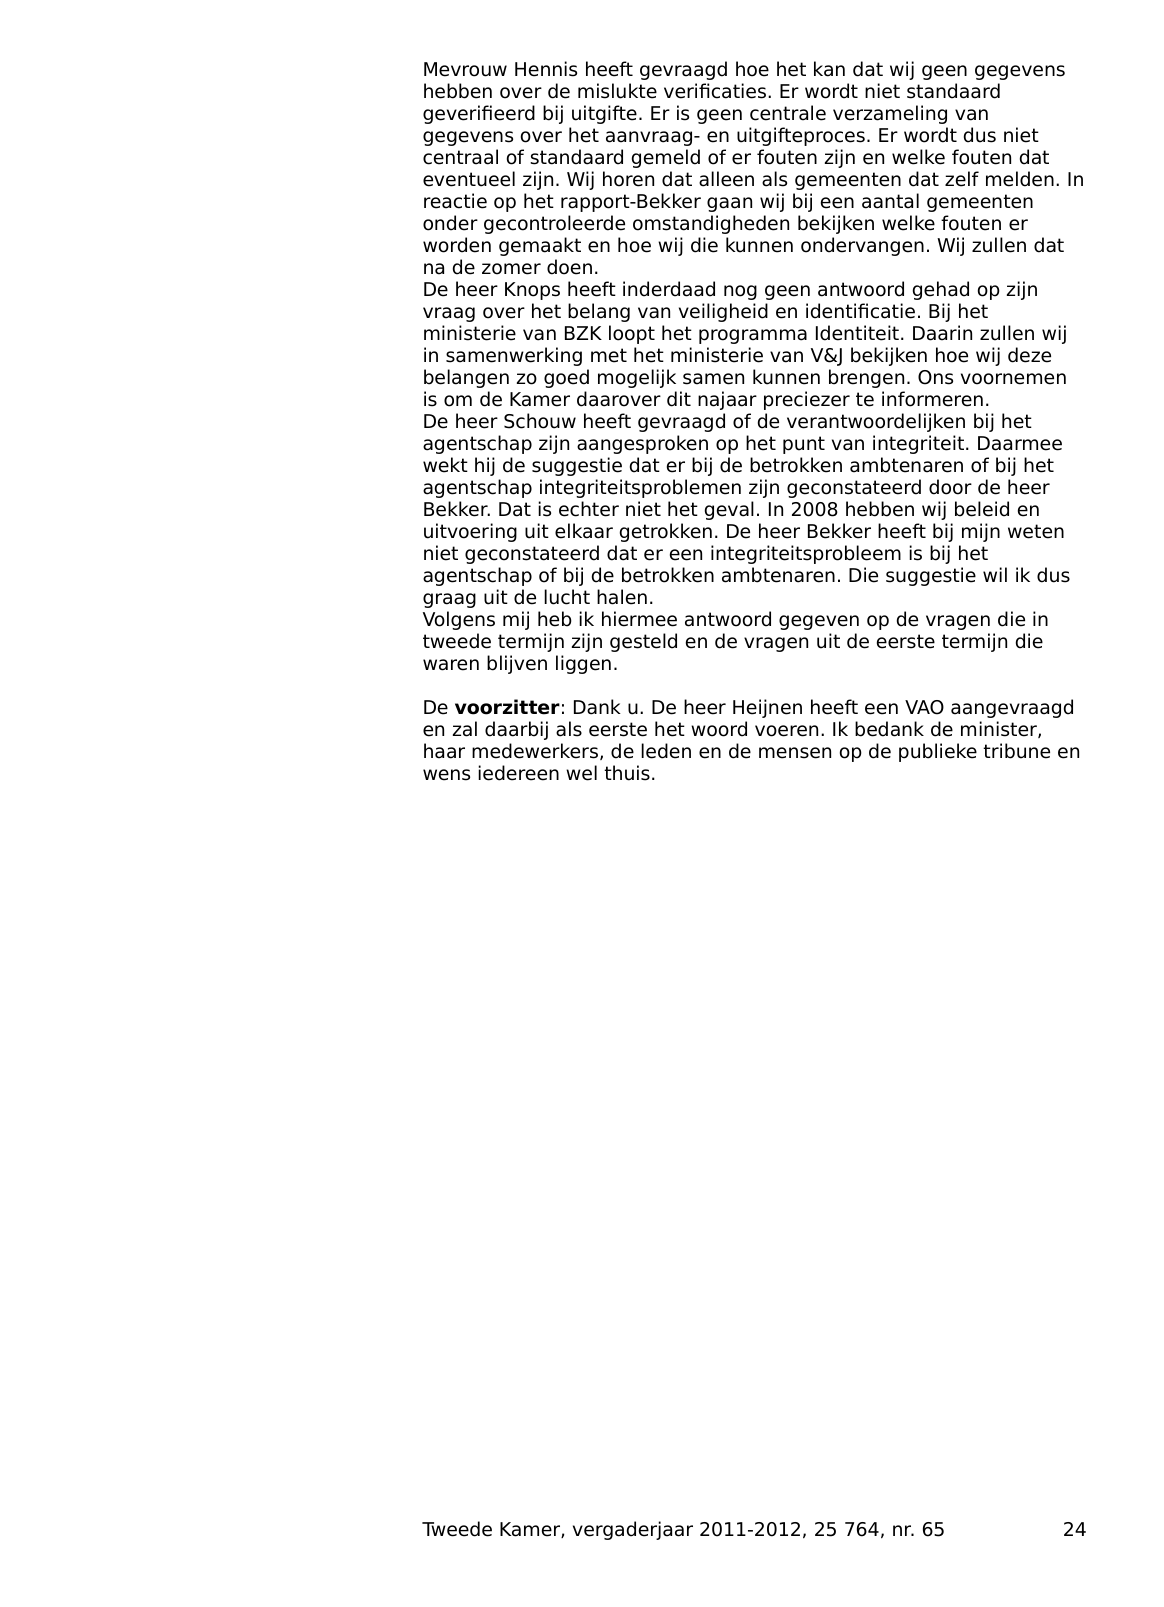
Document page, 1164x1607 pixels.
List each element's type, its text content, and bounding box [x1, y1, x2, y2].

text Mevrouw Hennis heeft gevraagd hoe het kan dat wij geen gegevens hebben over de mislukte verificaties. Er wordt niet standaard geverifieerd bij uitgifte. Er is geen centrale verzameling van gegevens over het aanvraag- en uitgifteproces. Er wordt dus niet centraal of standaard gemeld of er fouten zijn en welke fouten dat eventueel zijn. Wij horen dat alleen als gemeenten dat zelf melden. In reactie op het rapport-Bekker gaan wij bij een aantal gemeenten onder gecontroleerde omstandigheden bekijken welke fouten er worden gemaakt en hoe wij die kunnen ondervangen. Wij zullen dat na de zomer doen. [422, 59, 1087, 279]
text De heer Knops heeft inderdaad nog geen antwoord gehad op zijn vraag over het belang van veiligheid en identificatie. Bij het ministerie van BZK loopt het programma Identiteit. Daarin zullen wij in samenwerking met het ministerie van V&J bekijken hoe wij deze belangen zo goed mogelijk samen kunnen brengen. Ons voornemen is om de Kamer daarover dit najaar preciezer te informeren. [422, 279, 1087, 411]
text De heer Schouw heeft gevraagd of de verantwoordelijken bij het agentschap zijn aangesproken op het punt van integriteit. Daarmee wekt hij de suggestie dat er bij de betrokken ambtenaren of bij het agentschap integriteitsproblemen zijn geconstateerd door de heer Bekker. Dat is echter niet het geval. In 2008 hebben wij beleid en uitvoering uit elkaar getrokken. De heer Bekker heeft bij mijn weten niet geconstateerd dat er een integriteitsprobleem is bij het agentschap of bij de betrokken ambtenaren. Die suggestie wil ik dus graag uit de lucht halen. [422, 411, 1087, 608]
text De voorzitter: Dank u. De heer Heijnen heeft een VAO aangevraagd en zal daarbij als eerste het woord voeren. Ik bedank de minister, haar medewerkers, de leden en de mensen op de publieke tribune en wens iedereen wel thuis. [422, 697, 1087, 784]
text Volgens mij heb ik hiermee antwoord gegeven op de vragen die in tweede termijn zijn gesteld en de vragen uit de eerste termijn die waren blijven liggen. [422, 608, 1087, 674]
